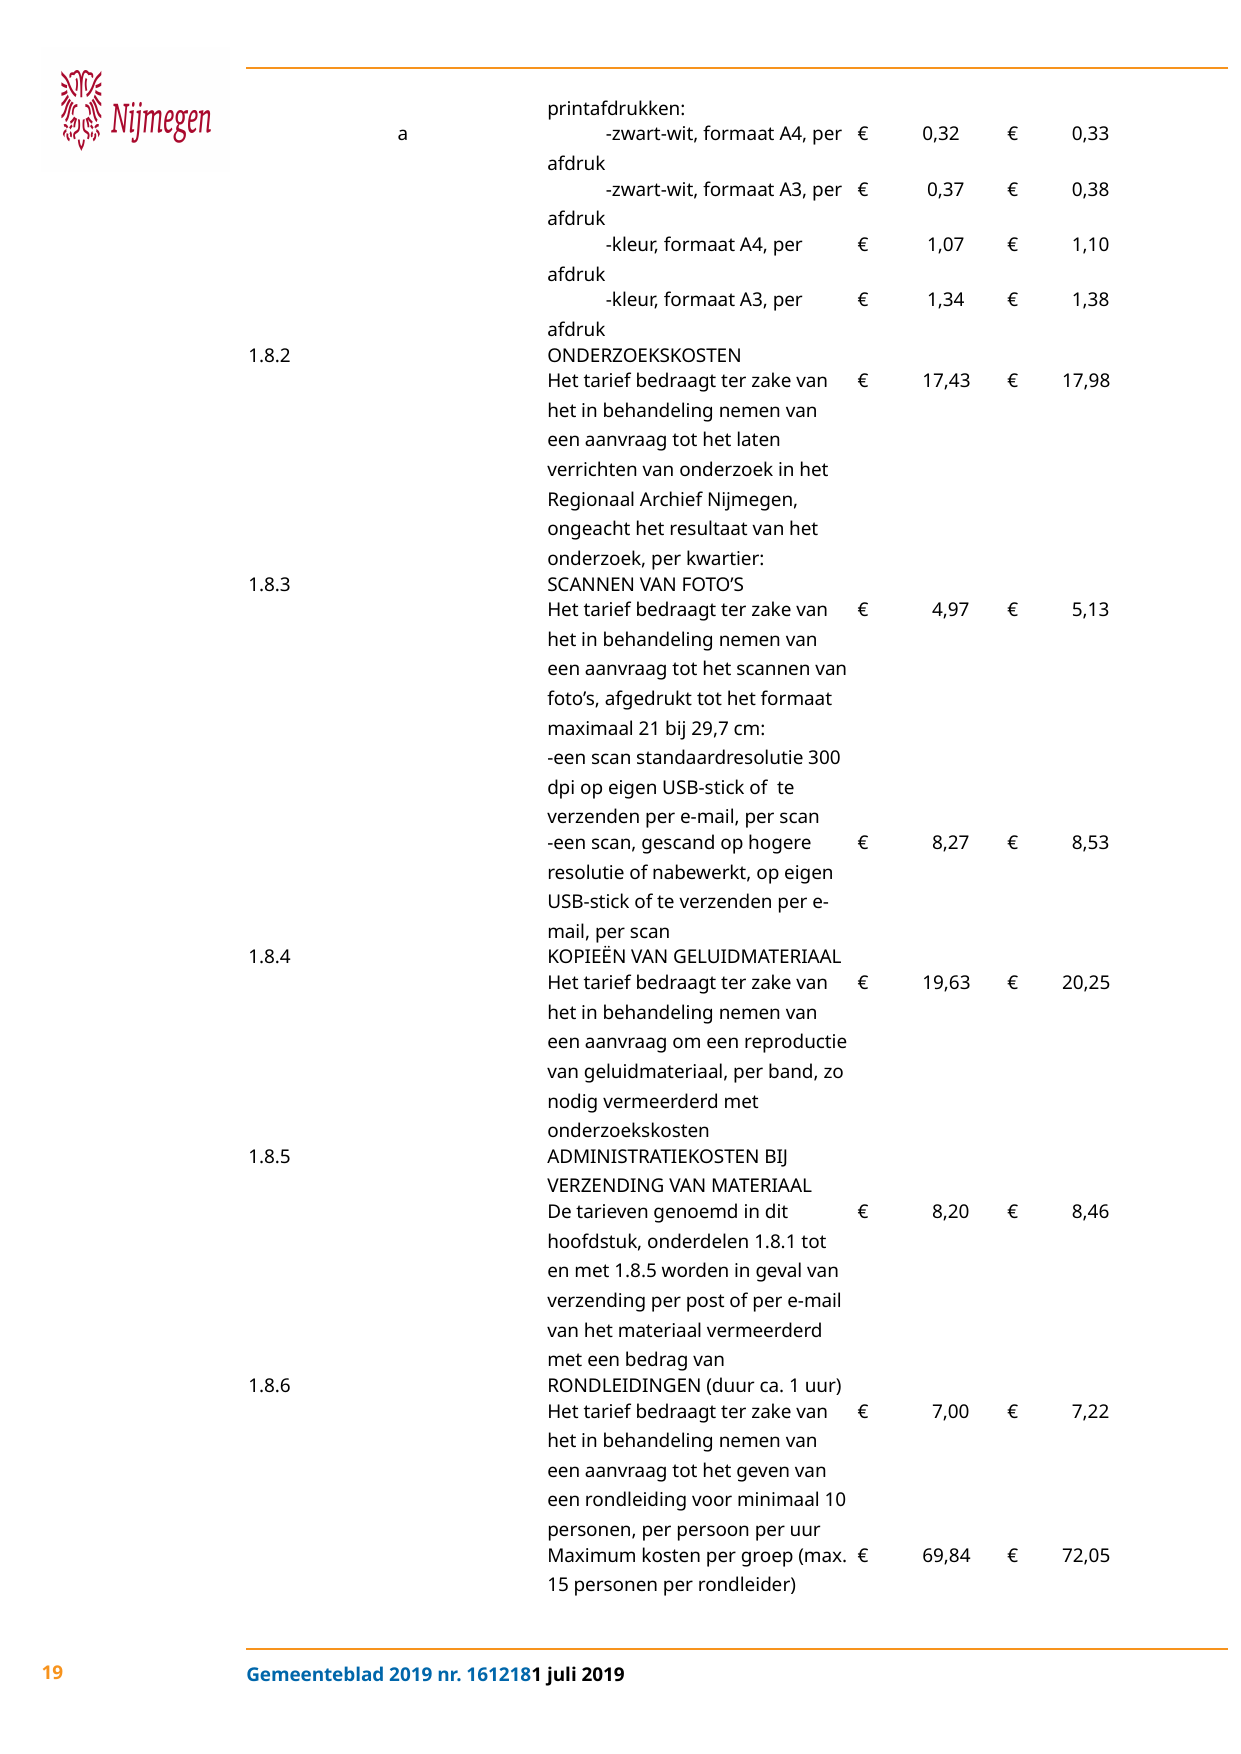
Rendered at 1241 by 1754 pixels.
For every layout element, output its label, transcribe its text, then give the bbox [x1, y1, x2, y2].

table_cell -kleur, formaat A3, per afdruk [547, 286, 852, 342]
table_cell RONDLEIDINGEN (duur ca. 1 uur) [547, 1372, 852, 1398]
table_cell [248, 970, 397, 1143]
table_cell [248, 286, 397, 342]
table_cell [248, 1398, 397, 1542]
table_cell -kleur, formaat A4, per afdruk [547, 231, 852, 286]
table_cell Het tarief bedraagt ter zake van het in behandeling nemen van een aanvraag om een reproductie van geluidmateriaal, per band, zo nodig vermeerderd met onderzoekskosten [547, 970, 852, 1143]
table_cell € 20,25 [1002, 970, 1152, 1143]
table_cell € 1,38 [1002, 286, 1152, 342]
table_cell € 69,84 [853, 1542, 1002, 1597]
table_cell [398, 596, 547, 829]
table_cell € 8,53 [1002, 829, 1152, 944]
table_cell [853, 571, 1002, 596]
table_cell [398, 176, 547, 231]
table_cell 1.8.5 [248, 1143, 397, 1198]
table_cell € 72,05 [1002, 1542, 1152, 1597]
table_cell [398, 342, 547, 367]
table_cell [248, 121, 397, 176]
table_cell 1.8.4 [248, 944, 397, 969]
table_cell [398, 231, 547, 286]
table_cell [248, 596, 397, 829]
table_cell Het tarief bedraagt ter zake van het in behandeling nemen van een aanvraag tot het laten verrichten van onderzoek in het Regionaal Archief Nijmegen, ongeacht het resultaat van het onderzoek, per kwartier: [547, 368, 852, 571]
table_cell € 7,00 [853, 1398, 1002, 1542]
table_cell € 0,38 [1002, 176, 1152, 231]
table_cell [398, 970, 547, 1143]
table_cell Het tarief bedraagt ter zake van het in behandeling nemen van een aanvraag tot het scannen van foto’s, afgedrukt tot het formaat maximaal 21 bij 29,7 cm: -een scan standaardresolutie 300 dpi op eigen USB-stick of te verzenden per e-mail, per scan [547, 596, 852, 829]
table_cell [248, 231, 397, 286]
table_cell [398, 95, 547, 121]
table_cell € 8,20 [853, 1199, 1002, 1372]
table_cell [398, 944, 547, 969]
table_cell [398, 571, 547, 596]
table_cell € 5,13 [1002, 596, 1152, 829]
table_cell 1.8.6 [248, 1372, 397, 1398]
table_cell ADMINISTRATIEKOSTEN BIJ VERZENDING VAN MATERIAAL [547, 1143, 852, 1198]
table_cell [1002, 95, 1152, 121]
table_cell € 1,07 [853, 231, 1002, 286]
table_cell ONDERZOEKSKOSTEN [547, 342, 852, 367]
table_cell € 17,98 [1002, 368, 1152, 571]
table_cell [398, 829, 547, 944]
table_cell -zwart-wit, formaat A4, per afdruk [547, 121, 852, 176]
table_cell SCANNEN VAN FOTO’S [547, 571, 852, 596]
table_cell [248, 829, 397, 944]
table_cell € 8,46 [1002, 1199, 1152, 1372]
table_cell [853, 1143, 1002, 1198]
table_cell [853, 342, 1002, 367]
table_cell € 7,22 [1002, 1398, 1152, 1542]
table_cell KOPIEËN VAN GELUIDMATERIAAL [547, 944, 852, 969]
table_cell [248, 95, 397, 121]
table_cell [248, 1199, 397, 1372]
table_cell [398, 368, 547, 571]
table_cell [398, 1199, 547, 1372]
table_cell € 4,97 [853, 596, 1002, 829]
table_cell [398, 1143, 547, 1198]
table_cell [1002, 944, 1152, 969]
table_cell € 8,27 [853, 829, 1002, 944]
table_cell € 17,43 [853, 368, 1002, 571]
table_cell [1002, 342, 1152, 367]
table_cell [1002, 1143, 1152, 1198]
table_cell [1002, 1372, 1152, 1398]
table_cell 1.8.2 [248, 342, 397, 367]
table_cell [398, 1542, 547, 1597]
table_cell De tarieven genoemd in dit hoofdstuk, onderdelen 1.8.1 tot en met 1.8.5 worden in geval van verzending per post of per e-mail van het materiaal vermeerderd met een bedrag van [547, 1199, 852, 1372]
table_cell [248, 1542, 397, 1597]
table_cell [398, 1398, 547, 1542]
table_cell [853, 944, 1002, 969]
table_cell [853, 95, 1002, 121]
table_cell € 0,33 [1002, 121, 1152, 176]
table_cell Het tarief bedraagt ter zake van het in behandeling nemen van een aanvraag tot het geven van een rondleiding voor minimaal 10 personen, per persoon per uur [547, 1398, 852, 1542]
table_cell [853, 1372, 1002, 1398]
picture [41, 47, 231, 172]
table_cell -zwart-wit, formaat A3, per afdruk [547, 176, 852, 231]
table_cell [248, 368, 397, 571]
table_cell [398, 1372, 547, 1398]
table_cell Maximum kosten per groep (max. 15 personen per rondleider) [547, 1542, 852, 1597]
table_cell [398, 286, 547, 342]
table_cell 1.8.3 [248, 571, 397, 596]
table_cell € 1,10 [1002, 231, 1152, 286]
table_cell printafdrukken: [547, 95, 852, 121]
table_cell € 19,63 [853, 970, 1002, 1143]
table_cell [248, 176, 397, 231]
table_cell [1002, 571, 1152, 596]
table_cell € 1,34 [853, 286, 1002, 342]
table_cell € 0,32 [853, 121, 1002, 176]
table_cell a [398, 121, 547, 176]
table_cell -een scan, gescand op hogere resolutie of nabewerkt, op eigen USB-stick of te verzenden per e-mail, per scan [547, 829, 852, 944]
table_cell € 0,37 [853, 176, 1002, 231]
